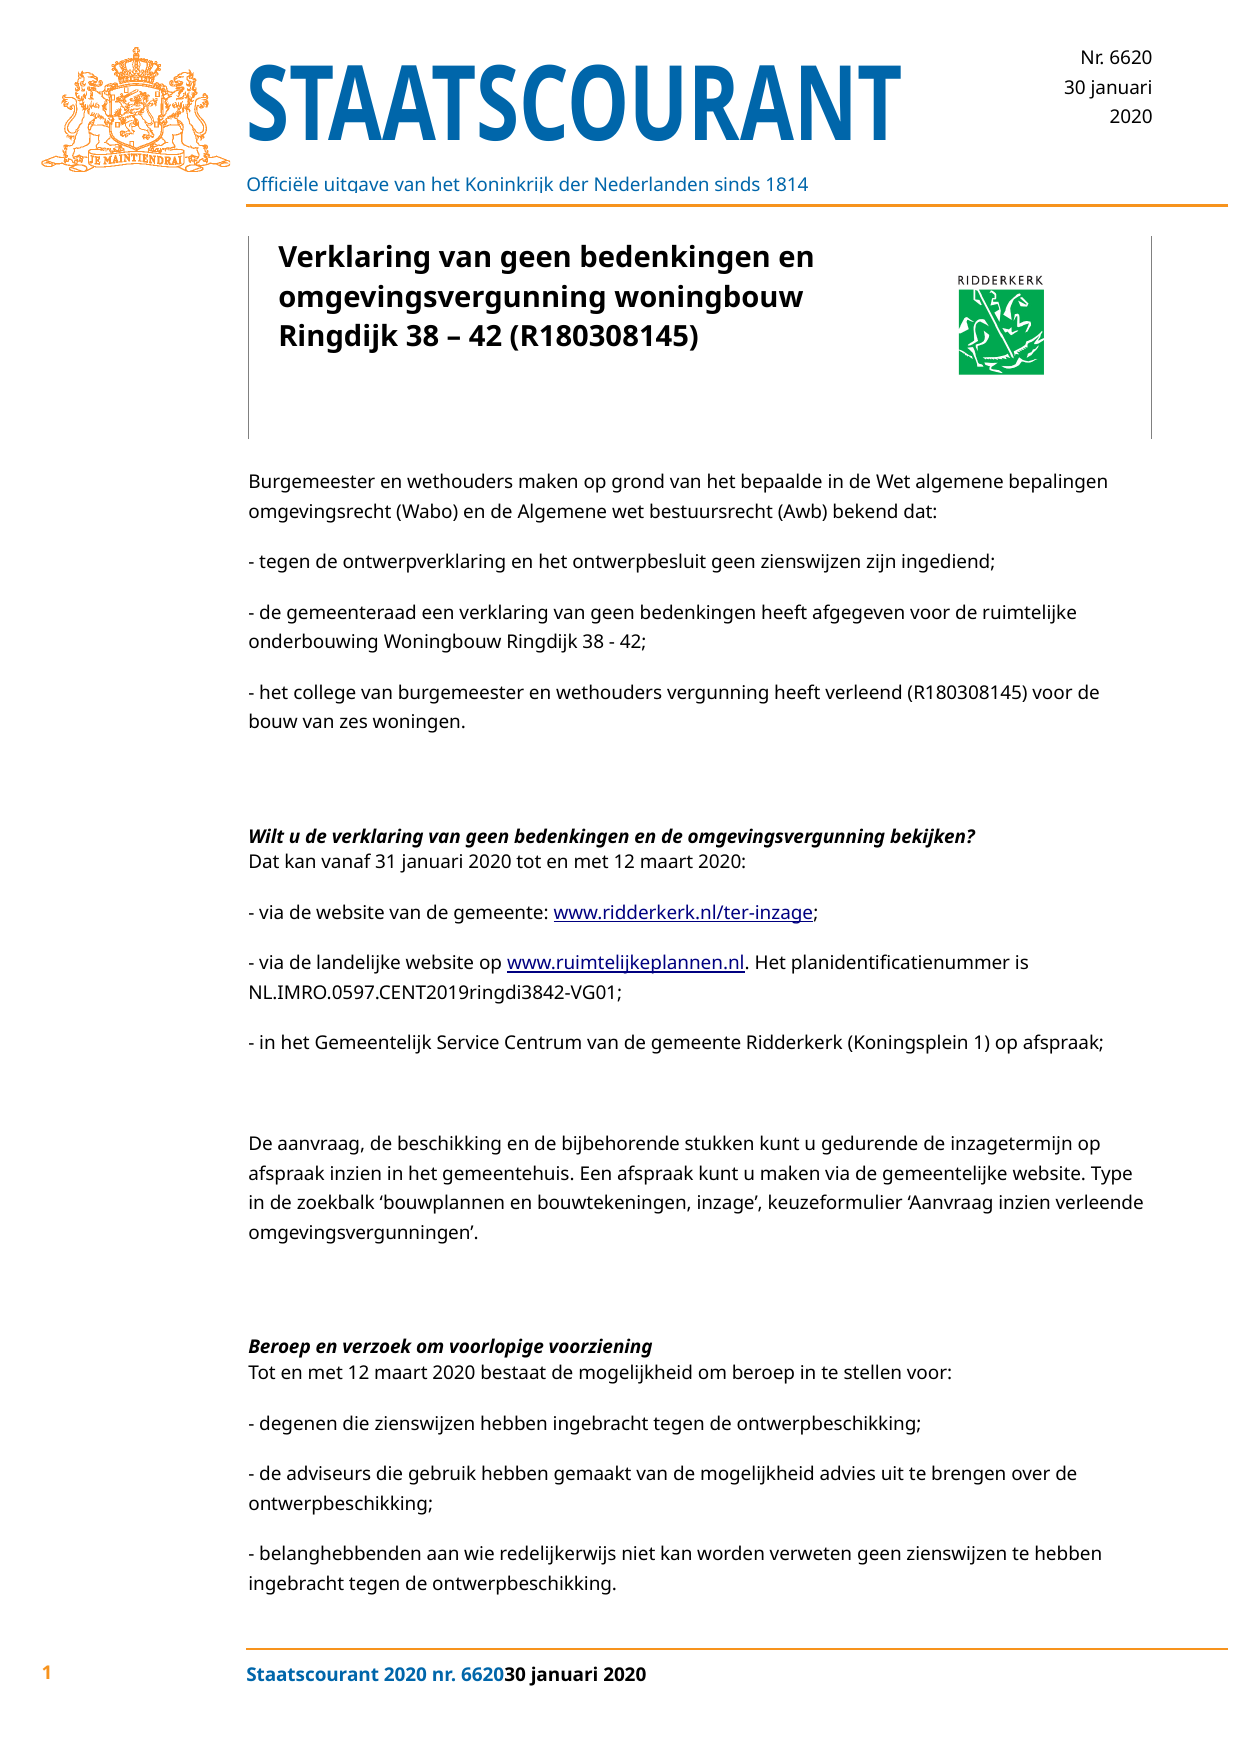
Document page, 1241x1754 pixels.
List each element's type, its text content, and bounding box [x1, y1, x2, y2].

text - de gemeenteraad een verklaring van geen bedenkingen heeft afgegeven voor de ruimtelijke onderbouwing Woningbouw Ringdijk 38 - 42; [248, 599, 1152, 654]
text - degenen die zienswijzen hebben ingebracht tegen de ontwerpbeschikking; [248, 1410, 1152, 1435]
text - de adviseurs die gebruik hebben gemaakt van de mogelijkheid advies uit te brengen over de ontwerpbeschikking; [248, 1460, 1152, 1515]
text - via de website van de gemeente: www.ridderkerk.nl/ter-inzage; [248, 899, 1152, 925]
table_header [1090, 236, 1151, 413]
table_header Verklaring van geen bedenkingen en omgevingsvergunning woningbouw Ringdijk 38 – 42 (R180308145) [249, 236, 850, 439]
text Tot en met 12 maart 2020 bestaat de mogelijkheid om beroep in te stellen voor: [248, 1359, 1152, 1385]
text Beroep en verzoek om voorlopige voorziening [248, 1333, 1152, 1359]
text Burgemeester en wethouders maken op grond van het bepaalde in de Wet algemene bepalingen omgevingsrecht (Wabo) en de Algemene wet bestuursrecht (Awb) bekend dat: [248, 469, 1152, 524]
table_header [850, 236, 912, 413]
text Dat kan vanaf 31 januari 2020 tot en met 12 maart 2020: [248, 849, 1152, 874]
text Wilt u de verklaring van geen bedenkingen en de omgevingsvergunning bekijken? [248, 823, 1152, 849]
picture [41, 47, 231, 172]
text - belanghebbenden aan wie redelijkerwijs niet kan worden verweten geen zienswijzen te hebben ingebracht tegen de ontwerpbeschikking. [248, 1540, 1152, 1595]
text - tegen de ontwerpverklaring en het ontwerpbesluit geen zienswijzen zijn ingediend; [248, 549, 1152, 574]
text De aanvraag, de beschikking en de bijbehorende stukken kunt u gedurende de inzagetermijn op afspraak inzien in het gemeentehuis. Een afspraak kunt u maken via de gemeentelijke website. Type in de zoekbalk ‘bouwplannen en bouwtekeningen, inzage’, keuzeformulier ‘Aanvraag inzien verleende omgevingsvergunningen’. [248, 1130, 1152, 1245]
text - in het Gemeentelijk Service Centrum van de gemeente Ridderkerk (Koningsplein 1) op afspraak; [248, 1029, 1152, 1055]
table_header [850, 414, 1151, 439]
text - het college van burgemeester en wethouders vergunning heeft verleend (R180308145) voor de bouw van zes woningen. [248, 679, 1152, 734]
picture [912, 236, 1090, 414]
text - via de landelijke website op www.ruimtelijkeplannen.nl. Het planidentificatienummer is NL.IMRO.0597.CENT2019ringdi3842-VG01; [248, 949, 1152, 1005]
